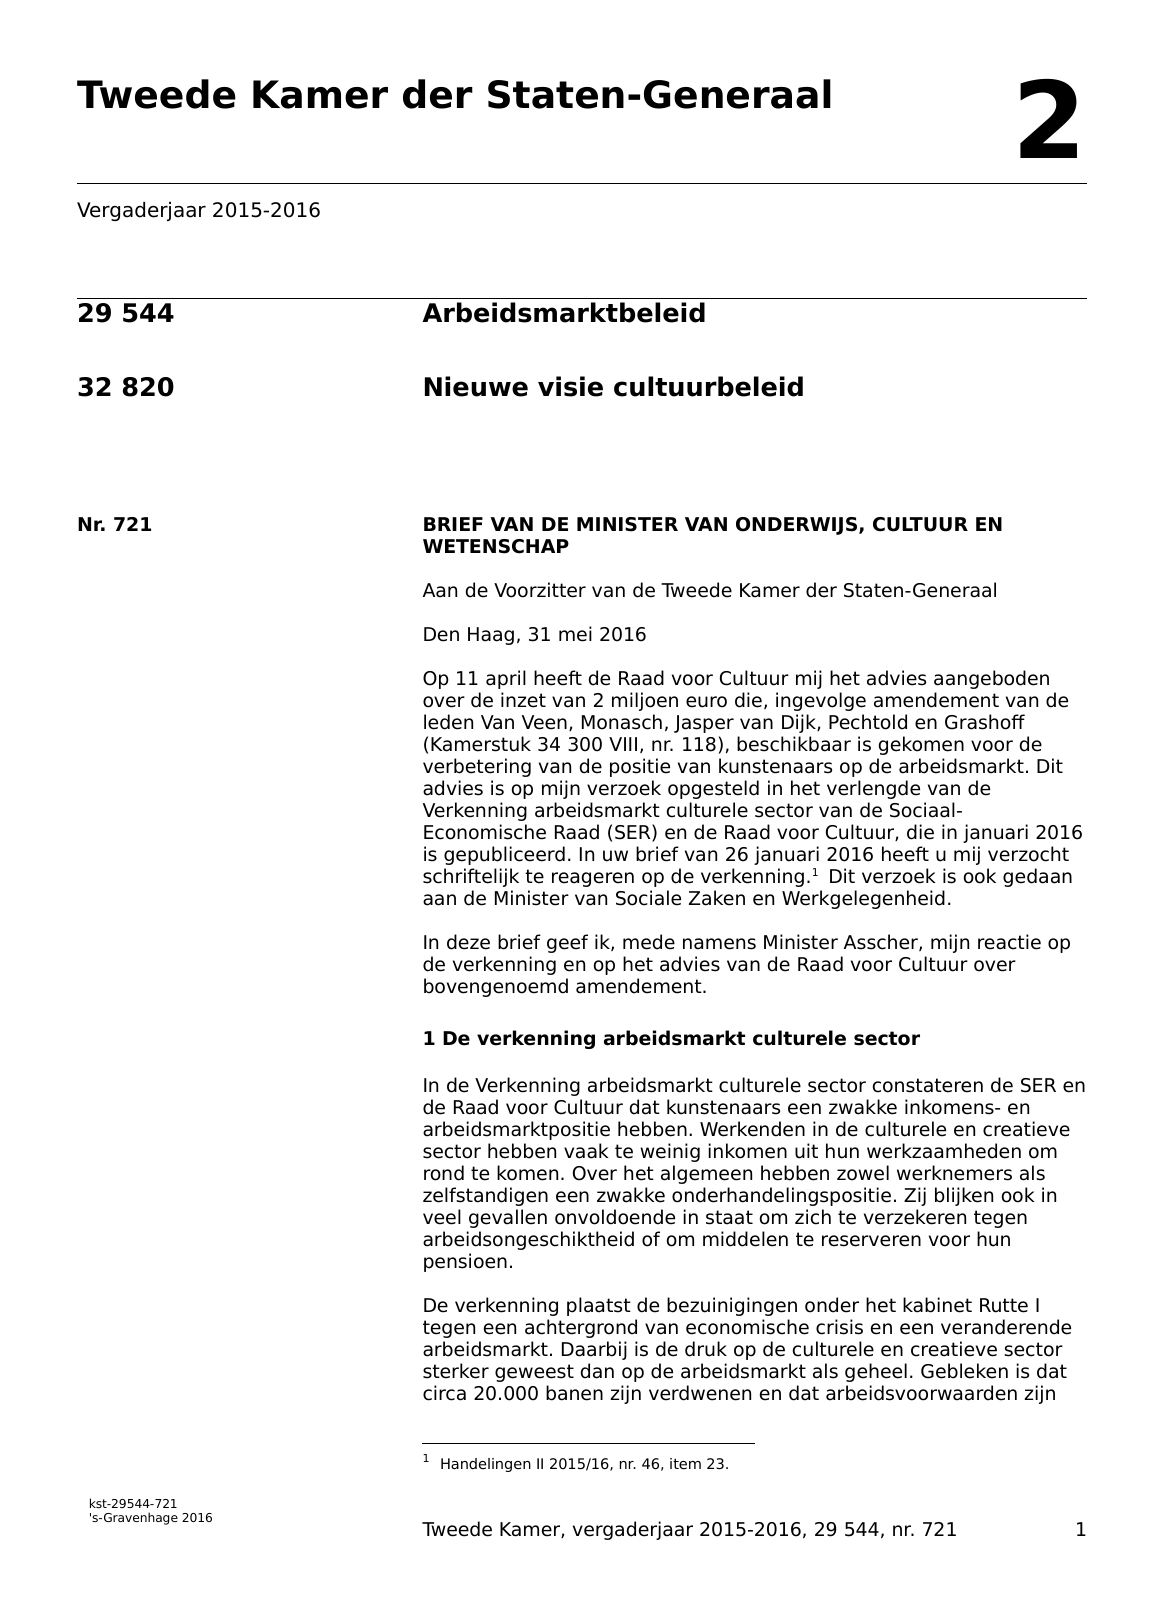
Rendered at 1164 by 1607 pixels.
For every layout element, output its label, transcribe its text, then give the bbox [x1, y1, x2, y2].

text Op 11 april heeft de Raad voor Cultuur mij het advies aangeboden over de inzet van 2 miljoen euro die, ingevolge amendement van de leden Van Veen, Monasch, Jasper van Dijk, Pechtold en Grashoff (Kamerstuk 34 300 VIII, nr. 118), beschikbaar is gekomen voor de verbetering van de positie van kunstenaars op de arbeidsmarkt. Dit advies is op mijn verzoek opgesteld in het verlengde van de Verkenning arbeidsmarkt culturele sector van de Sociaal-Economische Raad (SER) en de Raad voor Cultuur, die in januari 2016 is gepubliceerd. In uw brief van 26 januari 2016 heeft u mij verzocht schriftelijk te reageren op de verkenning. Dit verzoek is ook gedaan aan de Minister van Sociale Zaken en Werkgelegenheid. [422, 668, 1087, 910]
subtitle 1 De verkenning arbeidsmarkt culturele sector [422, 1028, 1087, 1050]
subtitle Nr. 721 BRIEF VAN DE MINISTER VAN ONDERWIJS, CULTUUR EN WETENSCHAP [77, 514, 1087, 558]
table_cell Vergaderjaar 2015-2016 [77, 184, 1087, 298]
subtitle 32 820 Nieuwe visie cultuurbeleid [77, 373, 1087, 403]
text De verkenning plaatst de bezuinigingen onder het kabinet Rutte I tegen een achtergrond van economische crisis en een veranderende arbeidsmarkt. Daarbij is de druk op de culturele en creatieve sector sterker geweest dan op de arbeidsmarkt als geheel. Gebleken is dat circa 20.000 banen zijn verdwenen en dat arbeidsvoorwaarden zijn [422, 1295, 1087, 1405]
text Aan de Voorzitter van de Tweede Kamer der Staten-Generaal [422, 580, 1087, 602]
text In de Verkenning arbeidsmarkt culturele sector constateren de SER en de Raad voor Cultuur dat kunstenaars een zwakke inkomens- en arbeidsmarktpositie hebben. Werkenden in de culturele en creatieve sector hebben vaak te weinig inkomen uit hun werkzaamheden om rond te komen. Over het algemeen hebben zowel werknemers als zelfstandigen een zwakke onderhandelingspositie. Zij blijken ook in veel gevallen onvoldoende in staat om zich te verzekeren tegen arbeidsongeschiktheid of om middelen te reserveren voor hun pensioen. [422, 1075, 1087, 1273]
subtitle 29 544 Arbeidsmarktbeleid [77, 299, 1087, 329]
text 's-Gravenhage 2016 [88, 1511, 323, 1525]
text In deze brief geef ik, mede namens Minister Asscher, mijn reactie op de verkenning en op het advies van de Raad voor Cultuur over bovengenoemd amendement. [422, 932, 1087, 998]
text Den Haag, 31 mei 2016 [422, 624, 1087, 646]
table_header Tweede Kamer der Staten-Generaal [77, 59, 886, 183]
table_header 2 [886, 59, 1087, 183]
text kst-29544-721 [88, 1497, 323, 1511]
text Handelingen II 2015/16, nr. 46, item 23. [422, 1452, 1087, 1474]
